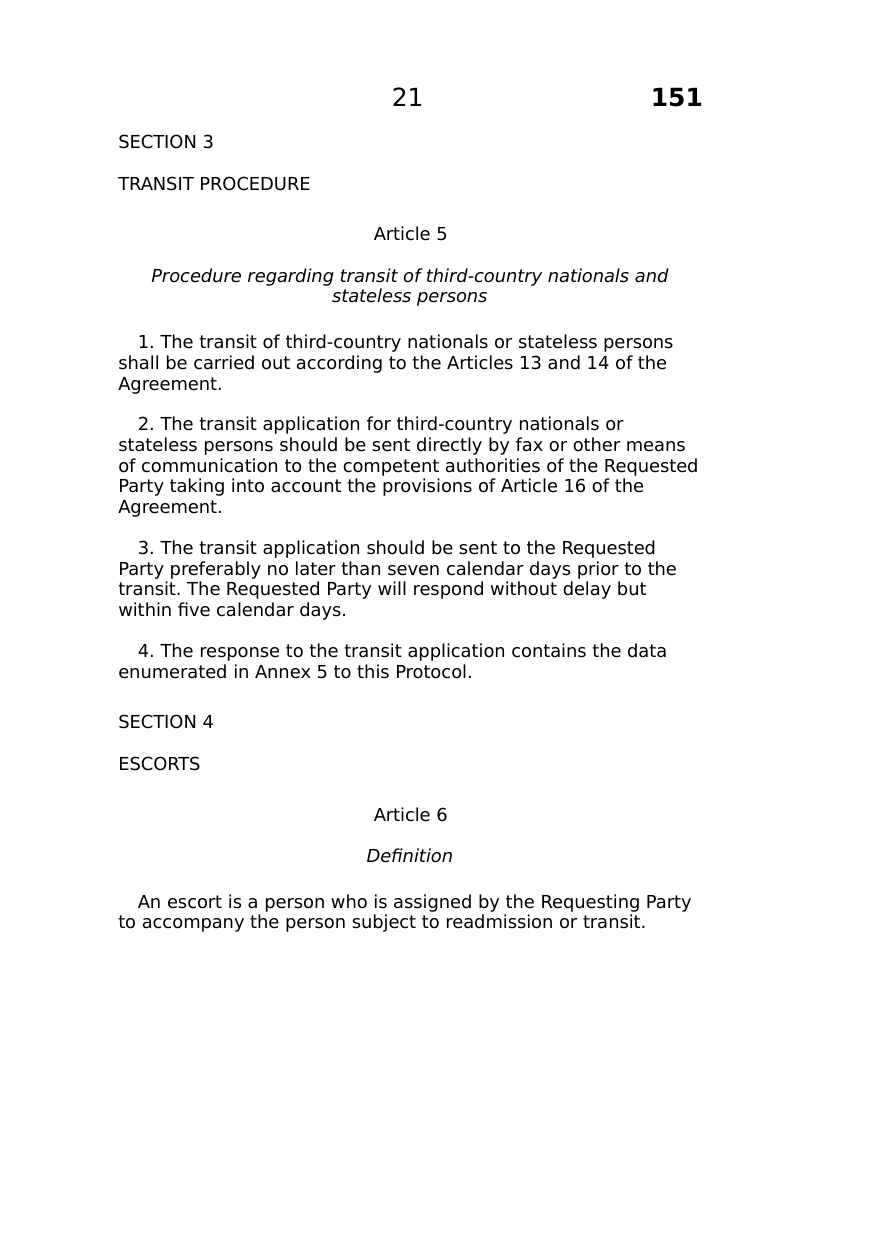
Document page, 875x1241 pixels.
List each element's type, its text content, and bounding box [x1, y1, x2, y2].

text 3. The transit application should be sent to the Requested Party preferably no later than seven calendar days prior to the transit. The Requested Party will respond without delay but within five calendar days. [118, 538, 703, 621]
text An escort is a person who is assigned by the Requesting Party to accompany the person subject to readmission or transit. [118, 892, 703, 933]
subtitle Article 6 Definition [118, 804, 703, 867]
text 1. The transit of third-country nationals or stateless persons shall be carried out according to the Articles 13 and 14 of the Agreement. [118, 332, 703, 394]
text 4. The response to the transit application contains the data enumerated in Annex 5 to this Protocol. [118, 641, 703, 682]
subtitle Article 5 Procedure regarding transit of third-country nationals and stateless persons [118, 224, 703, 307]
text 2. The transit application for third-country nationals or stateless persons should be sent directly by fax or other means of communication to the competent authorities of the Requested Party taking into account the provisions of Article 16 of the Agreement. [118, 414, 703, 518]
subtitle SECTION 4 ESCORTS [118, 712, 703, 774]
subtitle SECTION 3 TRANSIT PROCEDURE [118, 132, 703, 194]
